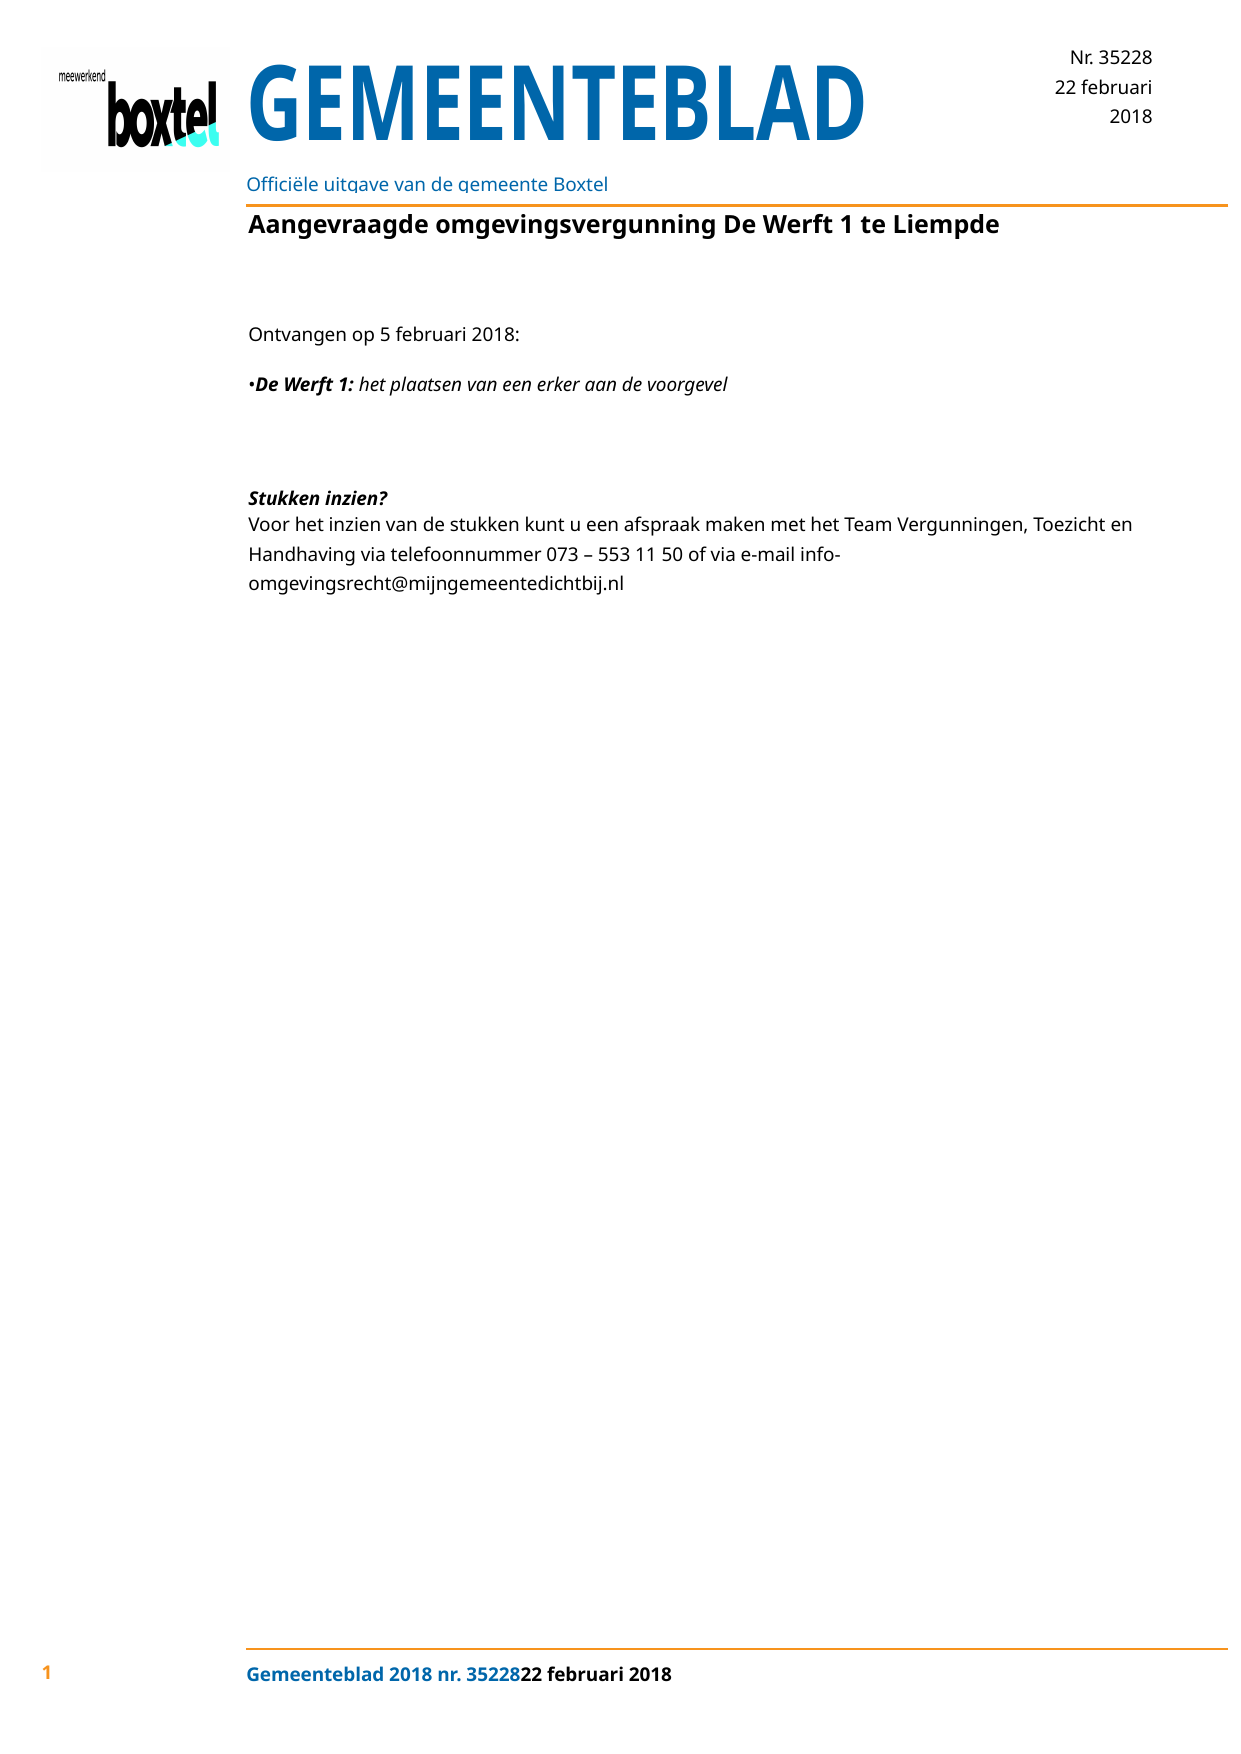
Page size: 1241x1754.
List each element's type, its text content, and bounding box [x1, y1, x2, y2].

picture [41, 47, 231, 172]
text •De Werft 1: het plaatsen van een erker aan de voorgevel [248, 371, 1152, 397]
text Ontvangen op 5 februari 2018: [248, 321, 1152, 346]
text Stukken inzien? [248, 486, 1152, 511]
text Voor het inzien van de stukken kunt u een afspraak maken met het Team Vergunningen, Toezicht en Handhaving via telefoonnummer 073 – 553 11 50 of via e-mail info-omgevingsrecht@mijngemeentedichtbij.nl [248, 511, 1152, 596]
text Aangevraagde omgevingsvergunning De Werft 1 te Liempde [248, 207, 1152, 241]
